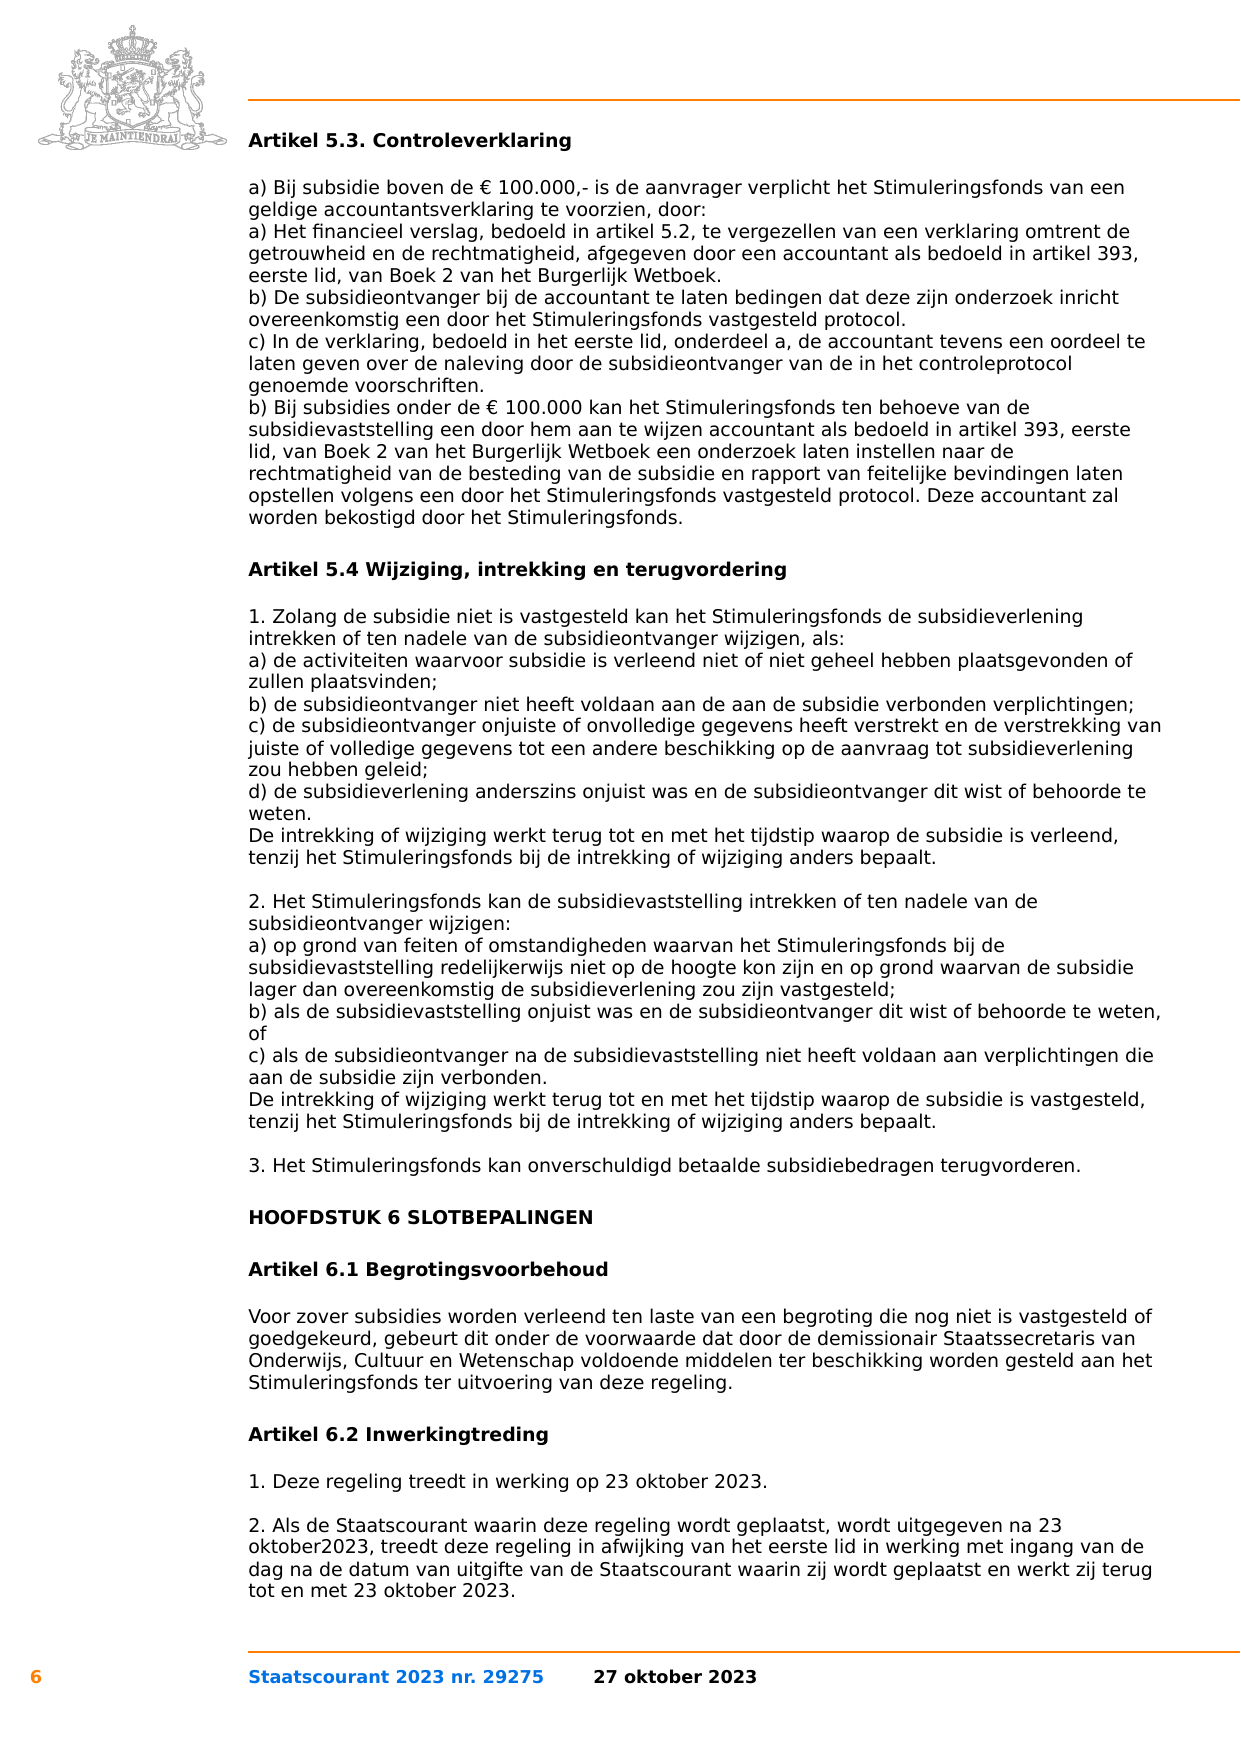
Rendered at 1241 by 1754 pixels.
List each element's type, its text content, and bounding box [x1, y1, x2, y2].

subtitle Artikel 6.2 Inwerkingtreding [248, 1424, 1163, 1446]
text a) Het financieel verslag, bedoeld in artikel 5.2, te vergezellen van een verklaring omtrent de getrouwheid en de rechtmatigheid, afgegeven door een accountant als bedoeld in artikel 393, eerste lid, van Boek 2 van het Burgerlijk Wetboek. [248, 221, 1163, 287]
subtitle Artikel 6.1 Begrotingsvoorbehoud [248, 1259, 1163, 1281]
text 2. Het Stimuleringsfonds kan de subsidievaststelling intrekken of ten nadele van de subsidieontvanger wijzigen: [248, 891, 1163, 935]
text c) In de verklaring, bedoeld in het eerste lid, onderdeel a, de accountant tevens een oordeel te laten geven over de naleving door de subsidieontvanger van de in het controleprotocol genoemde voorschriften. [248, 331, 1163, 397]
text b) als de subsidievaststelling onjuist was en de subsidieontvanger dit wist of behoorde te weten, of [248, 1001, 1163, 1045]
text De intrekking of wijziging werkt terug tot en met het tijdstip waarop de subsidie is vastgesteld, tenzij het Stimuleringsfonds bij de intrekking of wijziging anders bepaalt. [248, 1089, 1163, 1133]
text b) de subsidieontvanger niet heeft voldaan aan de aan de subsidie verbonden verplichtingen; [248, 693, 1163, 715]
text b) Bij subsidies onder de € 100.000 kan het Stimuleringsfonds ten behoeve van de subsidievaststelling een door hem aan te wijzen accountant als bedoeld in artikel 393, eerste lid, van Boek 2 van het Burgerlijk Wetboek een onderzoek laten instellen naar de rechtmatigheid van de besteding van de subsidie en rapport van feitelijke bevindingen laten opstellen volgens een door het Stimuleringsfonds vastgesteld protocol. Deze accountant zal worden bekostigd door het Stimuleringsfonds. [248, 397, 1163, 528]
text a) op grond van feiten of omstandigheden waarvan het Stimuleringsfonds bij de subsidievaststelling redelijkerwijs niet op de hoogte kon zijn en op grond waarvan de subsidie lager dan overeenkomstig de subsidieverlening zou zijn vastgesteld; [248, 935, 1163, 1001]
text a) Bij subsidie boven de € 100.000,- is de aanvrager verplicht het Stimuleringsfonds van een geldige accountantsverklaring te voorzien, door: [248, 177, 1163, 221]
text d) de subsidieverlening anderszins onjuist was en de subsidieontvanger dit wist of behoorde te weten. [248, 781, 1163, 825]
text 2. Als de Staatscourant waarin deze regeling wordt geplaatst, wordt uitgegeven na 23 oktober2023, treedt deze regeling in afwijking van het eerste lid in werking met ingang van de dag na de datum van uitgifte van de Staatscourant waarin zij wordt geplaatst en werkt zij terug tot en met 23 oktober 2023. [248, 1514, 1163, 1602]
text b) De subsidieontvanger bij de accountant te laten bedingen dat deze zijn onderzoek inricht overeenkomstig een door het Stimuleringsfonds vastgesteld protocol. [248, 287, 1163, 331]
text 1. Deze regeling treedt in werking op 23 oktober 2023. [248, 1471, 1163, 1493]
text c) als de subsidieontvanger na de subsidievaststelling niet heeft voldaan aan verplichtingen die aan de subsidie zijn verbonden. [248, 1045, 1163, 1089]
subtitle HOOFDSTUK 6 SLOTBEPALINGEN [248, 1207, 1163, 1229]
subtitle Artikel 5.3. Controleverklaring [248, 130, 1163, 152]
text a) de activiteiten waarvoor subsidie is verleend niet of niet geheel hebben plaatsgevonden of zullen plaatsvinden; [248, 649, 1163, 693]
subtitle Artikel 5.4 Wijziging, intrekking en terugvordering [248, 558, 1163, 581]
text 1. Zolang de subsidie niet is vastgesteld kan het Stimuleringsfonds de subsidieverlening intrekken of ten nadele van de subsidieontvanger wijzigen, als: [248, 606, 1163, 649]
picture [38, 25, 227, 150]
text 3. Het Stimuleringsfonds kan onverschuldigd betaalde subsidiebedragen terugvorderen. [248, 1155, 1163, 1177]
text De intrekking of wijziging werkt terug tot en met het tijdstip waarop de subsidie is verleend, tenzij het Stimuleringsfonds bij de intrekking of wijziging anders bepaalt. [248, 825, 1163, 869]
text Voor zover subsidies worden verleend ten laste van een begroting die nog niet is vastgesteld of goedgekeurd, gebeurt dit onder de voorwaarde dat door de demissionair Staatssecretaris van Onderwijs, Cultuur en Wetenschap voldoende middelen ter beschikking worden gesteld aan het Stimuleringsfonds ter uitvoering van deze regeling. [248, 1306, 1163, 1394]
text c) de subsidieontvanger onjuiste of onvolledige gegevens heeft verstrekt en de verstrekking van juiste of volledige gegevens tot een andere beschikking op de aanvraag tot subsidieverlening zou hebben geleid; [248, 715, 1163, 781]
